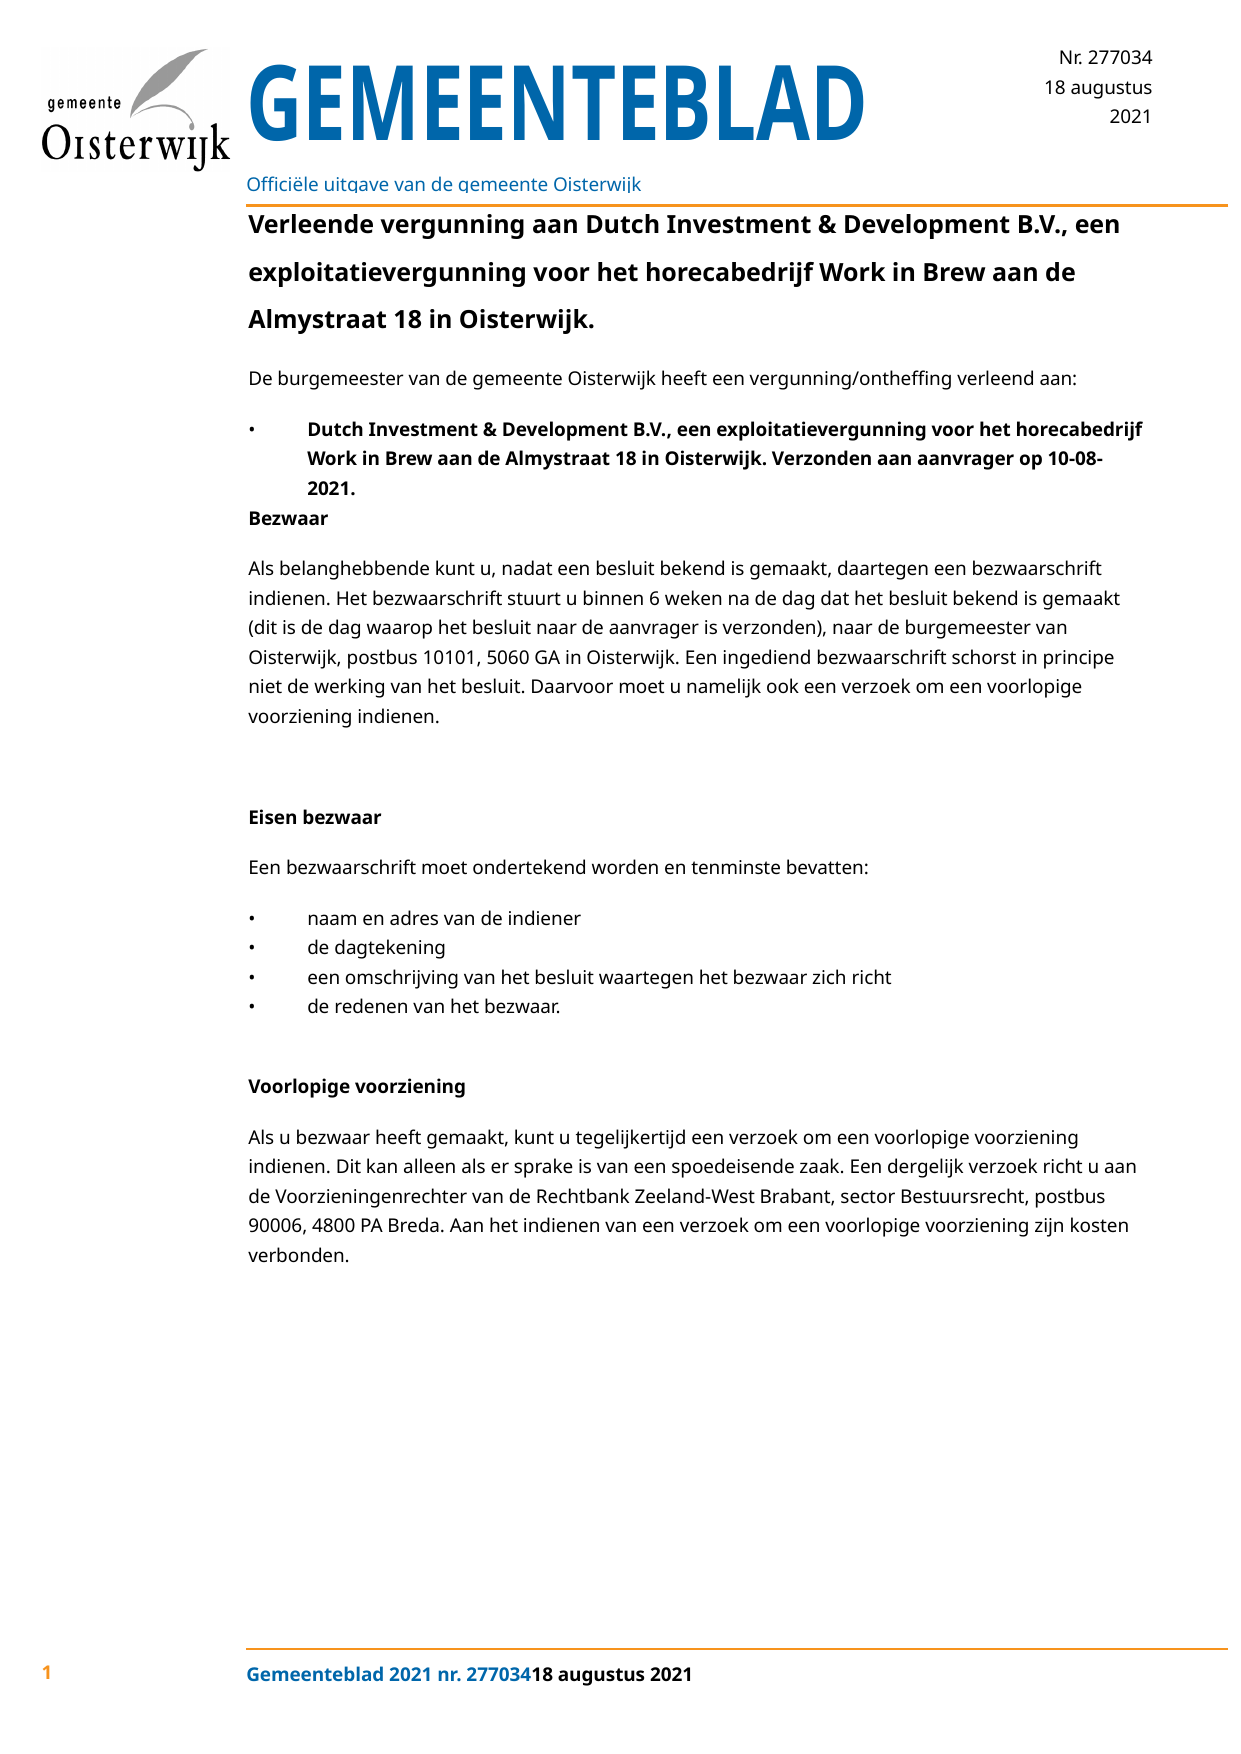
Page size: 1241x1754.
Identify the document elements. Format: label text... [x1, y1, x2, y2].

text Voorlopige voorziening [248, 1073, 1152, 1099]
list Dutch Investment & Development B.V., een exploitatievergunning voor het horecabedrijf Work in Brew aan de Almystraat 18 in Oisterwijk. Verzonden aan aanvrager op 10-08-2021. [248, 416, 1152, 501]
picture [41, 47, 231, 172]
text Bezwaar [248, 505, 1152, 530]
list naam en adres van de indiener [248, 905, 1152, 930]
list een omschrijving van het besluit waartegen het bezwaar zich richt [248, 964, 1152, 989]
text Verleende vergunning aan Dutch Investment & Development B.V., een exploitatievergunning voor het horecabedrijf Work in Brew aan de Almystraat 18 in Oisterwijk. [248, 207, 1152, 336]
list de dagtekening [248, 934, 1152, 960]
text De burgemeester van de gemeente Oisterwijk heeft een vergunning/ontheffing verleend aan: [248, 366, 1152, 391]
text Als belanghebbende kunt u, nadat een besluit bekend is gemaakt, daartegen een bezwaarschrift indienen. Het bezwaarschrift stuurt u binnen 6 weken na de dag dat het besluit bekend is gemaakt (dit is de dag waarop het besluit naar de aanvrager is verzonden), naar de burgemeester van Oisterwijk, postbus 10101, 5060 GA in Oisterwijk. Een ingediend bezwaarschrift schorst in principe niet de werking van het besluit. Daarvoor moet u namelijk ook een verzoek om een voorlopige voorziening indienen. [248, 555, 1152, 729]
text Eisen bezwaar [248, 804, 1152, 829]
list de redenen van het bezwaar. [248, 993, 1152, 1019]
text Als u bezwaar heeft gemaakt, kunt u tegelijkertijd een verzoek om een voorlopige voorziening indienen. Dit kan alleen als er sprake is van een spoedeisende zaak. Een dergelijk verzoek richt u aan de Voorzieningenrechter van de Rechtbank Zeeland-West Brabant, sector Bestuursrecht, postbus 90006, 4800 PA Breda. Aan het indienen van een verzoek om een voorlopige voorziening zijn kosten verbonden. [248, 1124, 1152, 1268]
text Een bezwaarschrift moet ondertekend worden en tenminste bevatten: [248, 854, 1152, 880]
